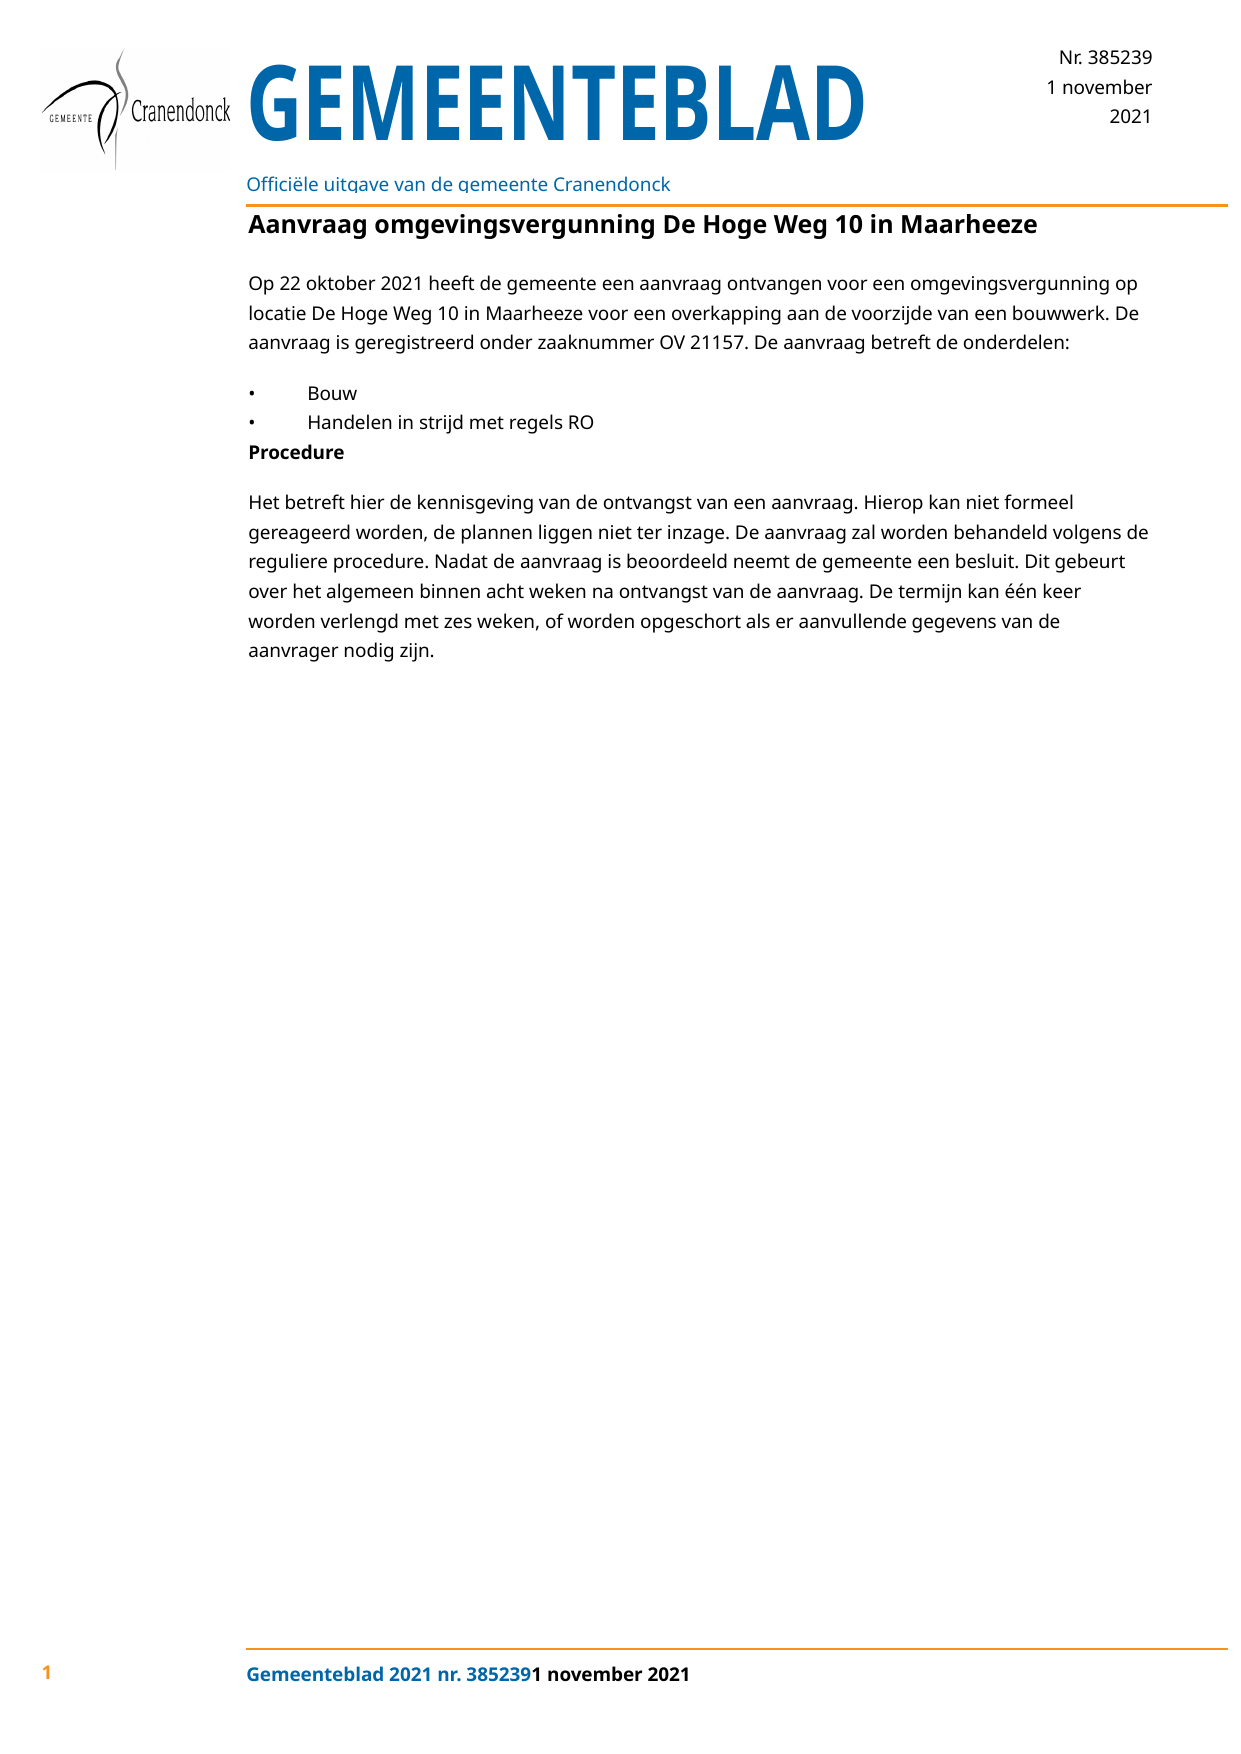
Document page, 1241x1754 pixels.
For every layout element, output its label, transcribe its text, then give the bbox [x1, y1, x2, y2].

text Op 22 oktober 2021 heeft de gemeente een aanvraag ontvangen voor een omgevingsvergunning op locatie De Hoge Weg 10 in Maarheeze voor een overkapping aan de voorzijde van een bouwwerk. De aanvraag is geregistreerd onder zaaknummer OV 21157. De aanvraag betreft de onderdelen: [248, 270, 1152, 355]
text Procedure [248, 439, 1152, 465]
text Het betreft hier de kennisgeving van de ontvangst van een aanvraag. Hierop kan niet formeel gereageerd worden, de plannen liggen niet ter inzage. De aanvraag zal worden behandeld volgens de reguliere procedure. Nadat de aanvraag is beoordeeld neemt de gemeente een besluit. Dit gebeurt over het algemeen binnen acht weken na ontvangst van de aanvraag. De termijn kan één keer worden verlengd met zes weken, of worden opgeschort als er aanvullende gegevens van de aanvrager nodig zijn. [248, 489, 1152, 663]
list Bouw [248, 380, 1152, 406]
text Aanvraag omgevingsvergunning De Hoge Weg 10 in Maarheeze [248, 207, 1152, 241]
picture [41, 47, 231, 172]
list Handelen in strijd met regels RO [248, 409, 1152, 435]
